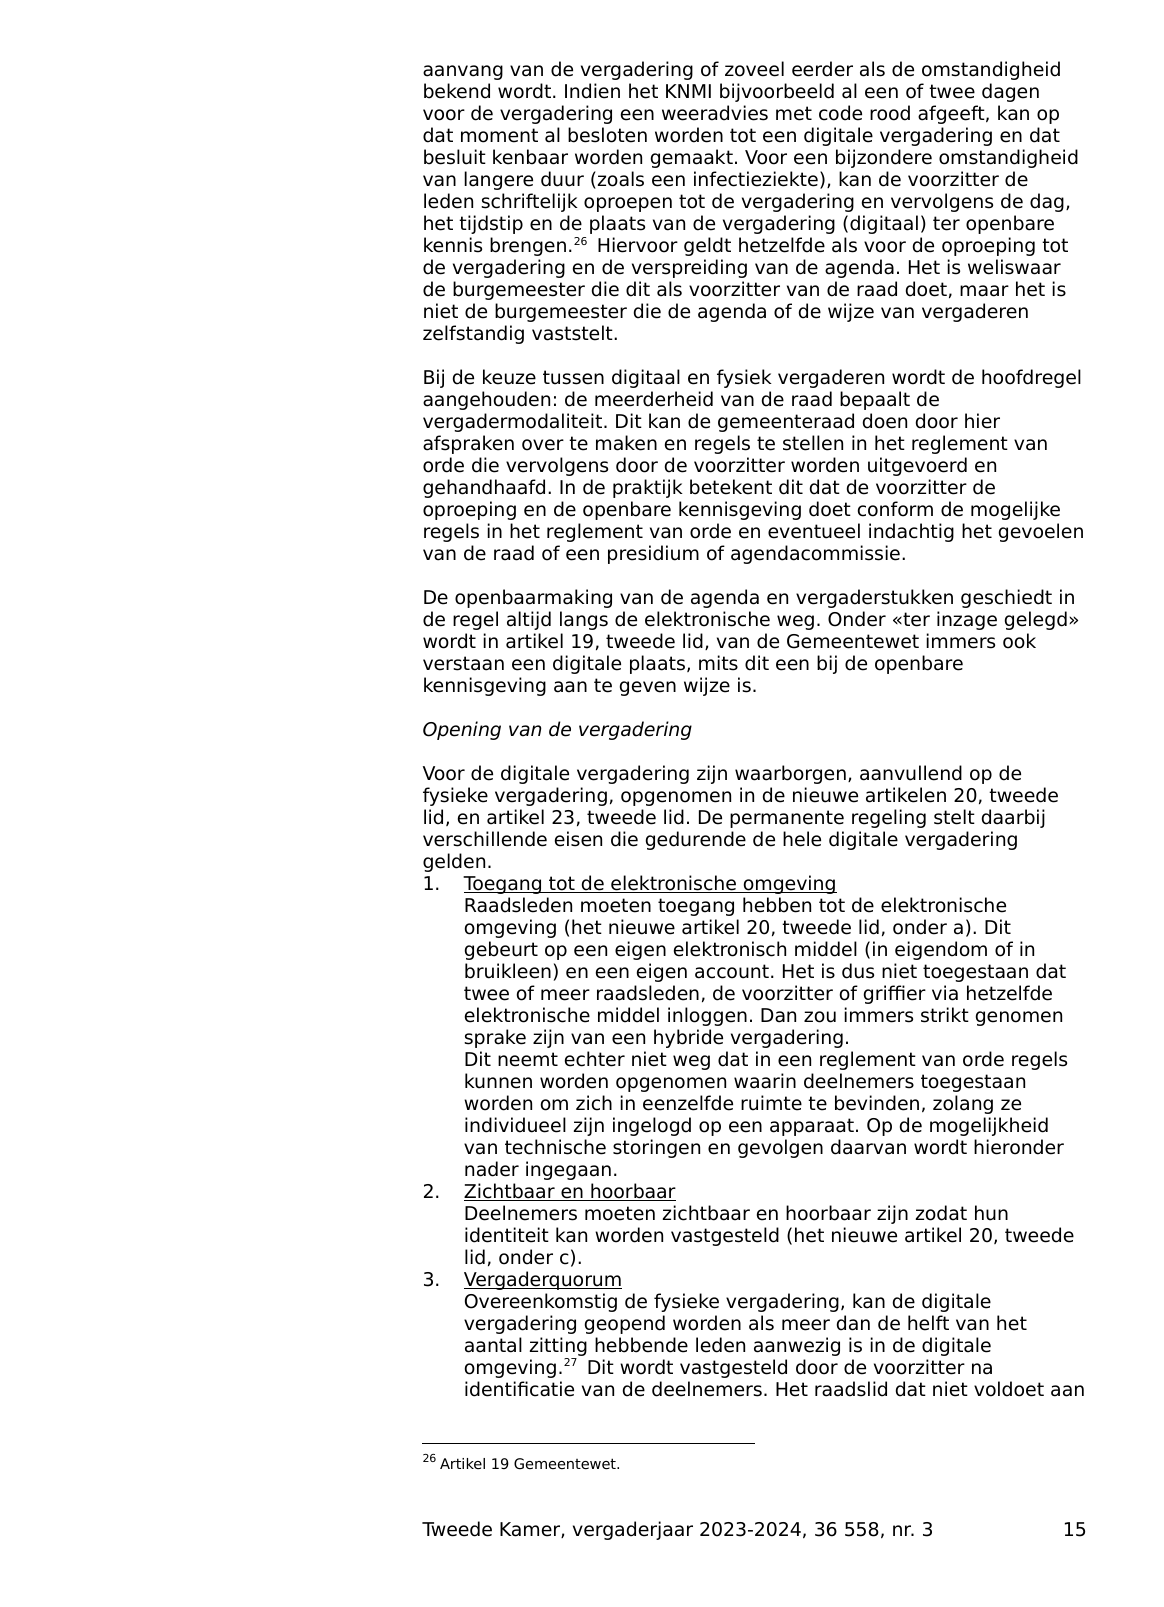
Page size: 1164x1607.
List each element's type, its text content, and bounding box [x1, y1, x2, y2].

text 3. Vergaderquorum [422, 1269, 1087, 1291]
text Voor de digitale vergadering zijn waarborgen, aanvullend op de fysieke vergadering, opgenomen in de nieuwe artikelen 20, tweede lid, en artikel 23, tweede lid. De permanente regeling stelt daarbij verschillende eisen die gedurende de hele digitale vergadering gelden. [422, 763, 1087, 873]
text Overeenkomstig de fysieke vergadering, kan de digitale vergadering geopend worden als meer dan de helft van het aantal zitting hebbende leden aanwezig is in de digitale omgeving. Dit wordt vastgesteld door de voorzitter na identificatie van de deelnemers. Het raadslid dat niet voldoet aan [464, 1291, 1087, 1401]
subtitle Opening van de vergadering [422, 719, 1087, 741]
text 1. Toegang tot de elektronische omgeving [422, 873, 1087, 895]
text Dit neemt echter niet weg dat in een reglement van orde regels kunnen worden opgenomen waarin deelnemers toegestaan worden om zich in eenzelfde ruimte te bevinden, zolang ze individueel zijn ingelogd op een apparaat. Op de mogelijkheid van technische storingen en gevolgen daarvan wordt hieronder nader ingegaan. [464, 1049, 1087, 1181]
text Deelnemers moeten zichtbaar en hoorbaar zijn zodat hun identiteit kan worden vastgesteld (het nieuwe artikel 20, tweede lid, onder c). [464, 1203, 1087, 1269]
text Bij de keuze tussen digitaal en fysiek vergaderen wordt de hoofdregel aangehouden: de meerderheid van de raad bepaalt de vergadermodaliteit. Dit kan de gemeenteraad doen door hier afspraken over te maken en regels te stellen in het reglement van orde die vervolgens door de voorzitter worden uitgevoerd en gehandhaafd. In de praktijk betekent dit dat de voorzitter de oproeping en de openbare kennisgeving doet conform de mogelijke regels in het reglement van orde en eventueel indachtig het gevoelen van de raad of een presidium of agendacommissie. [422, 367, 1087, 565]
text Raadsleden moeten toegang hebben tot de elektronische omgeving (het nieuwe artikel 20, tweede lid, onder a). Dit gebeurt op een eigen elektronisch middel (in eigendom of in bruikleen) en een eigen account. Het is dus niet toegestaan dat twee of meer raadsleden, de voorzitter of griffier via hetzelfde elektronische middel inloggen. Dan zou immers strikt genomen sprake zijn van een hybride vergadering. [464, 895, 1087, 1049]
text aanvang van de vergadering of zoveel eerder als de omstandigheid bekend wordt. Indien het KNMI bijvoorbeeld al een of twee dagen voor de vergadering een weeradvies met code rood afgeeft, kan op dat moment al besloten worden tot een digitale vergadering en dat besluit kenbaar worden gemaakt. Voor een bijzondere omstandigheid van langere duur (zoals een infectieziekte), kan de voorzitter de leden schriftelijk oproepen tot de vergadering en vervolgens de dag, het tijdstip en de plaats van de vergadering (digitaal) ter openbare kennis brengen. Hiervoor geldt hetzelfde als voor de oproeping tot de vergadering en de verspreiding van de agenda. Het is weliswaar de burgemeester die dit als voorzitter van de raad doet, maar het is niet de burgemeester die de agenda of de wijze van vergaderen zelfstandig vaststelt. [422, 59, 1087, 345]
text Artikel 19 Gemeentewet. [422, 1452, 1087, 1474]
text 2. Zichtbaar en hoorbaar [422, 1181, 1087, 1203]
text De openbaarmaking van de agenda en vergaderstukken geschiedt in de regel altijd langs de elektronische weg. Onder «ter inzage gelegd» wordt in artikel 19, tweede lid, van de Gemeentewet immers ook verstaan een digitale plaats, mits dit een bij de openbare kennisgeving aan te geven wijze is. [422, 587, 1087, 697]
